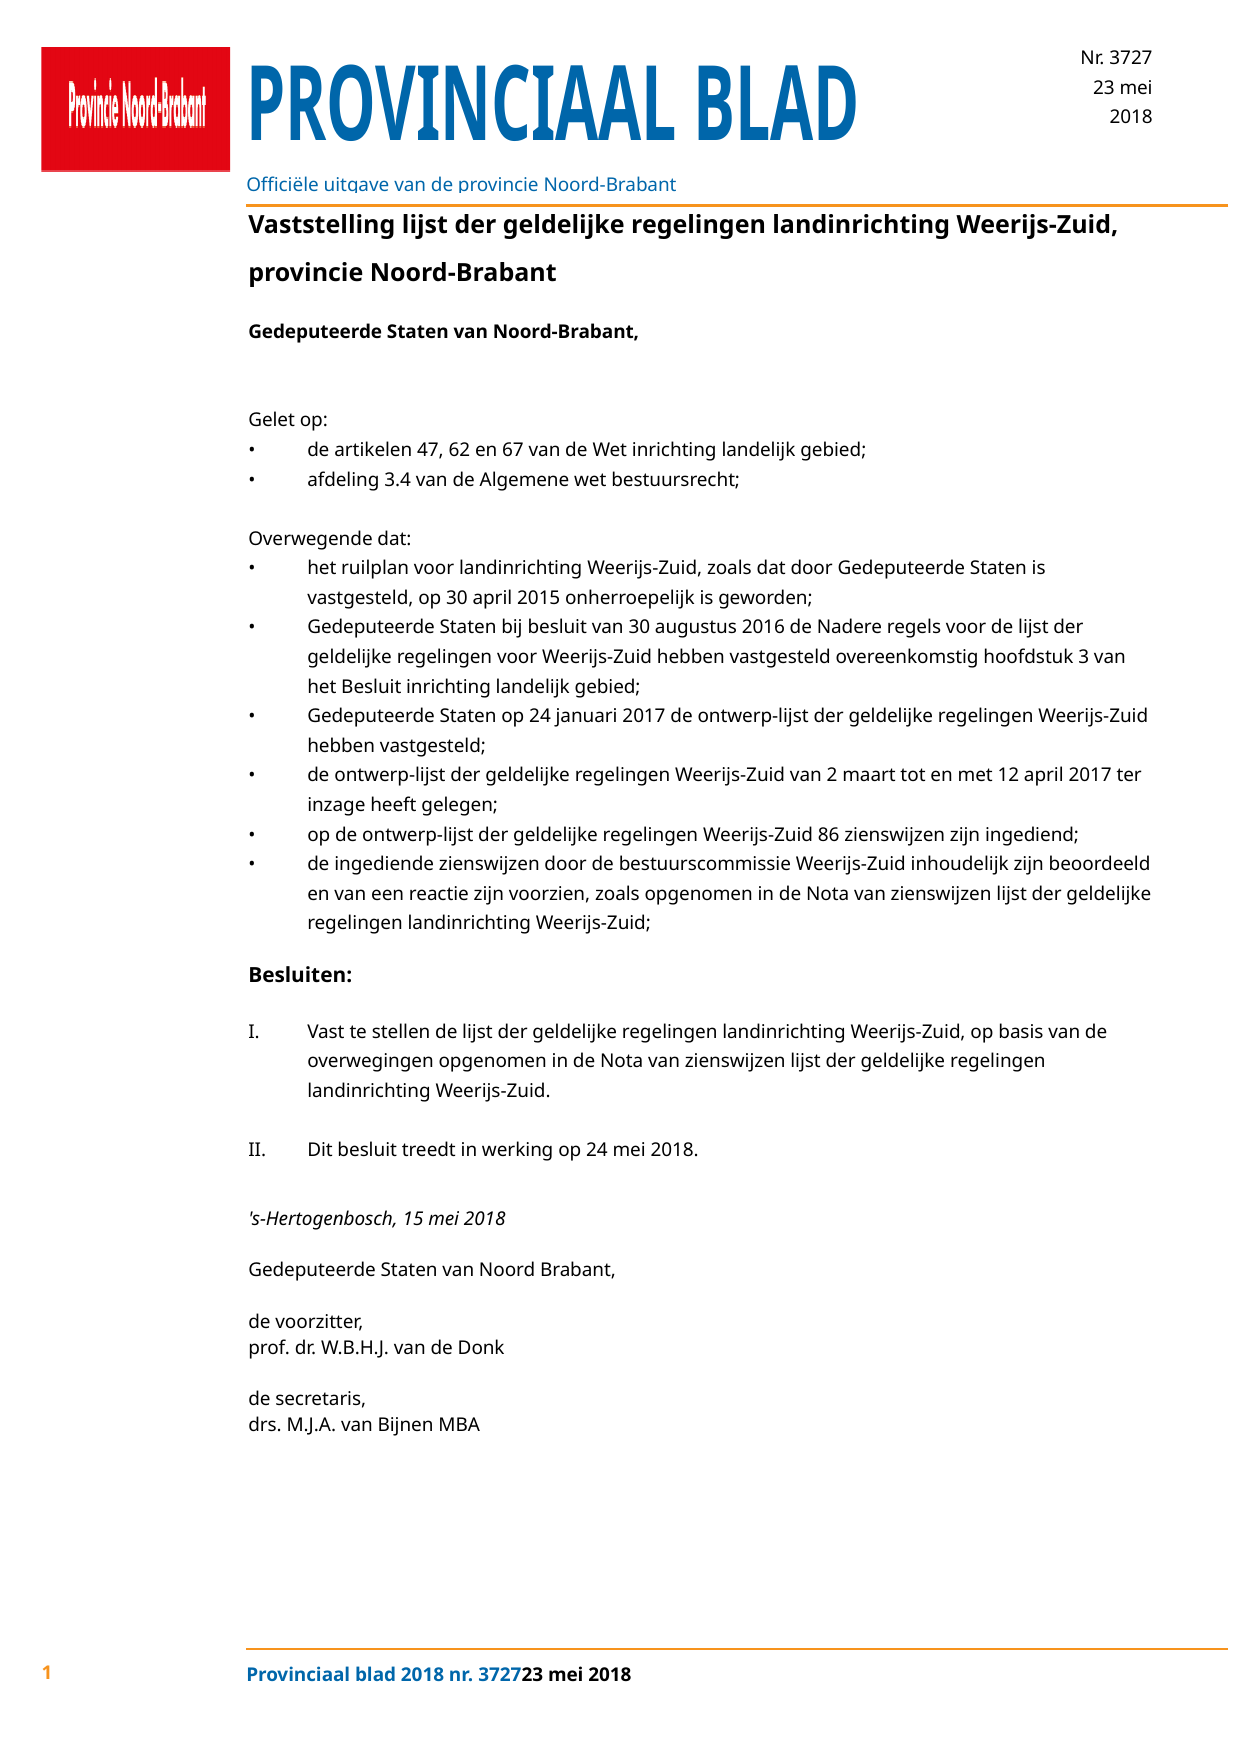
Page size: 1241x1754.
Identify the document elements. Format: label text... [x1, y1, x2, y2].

text de voorzitter, [248, 1308, 1152, 1334]
text Gedeputeerde Staten van Noord-Brabant, [248, 318, 1152, 344]
text Overwegende dat: [248, 525, 1152, 551]
text prof. dr. W.B.H.J. van de Donk [248, 1334, 1152, 1359]
list Dit besluit treedt in werking op 24 mei 2018. [248, 1136, 1152, 1162]
list afdeling 3.4 van de Algemene wet bestuursrecht; [248, 466, 1152, 492]
list het ruilplan voor landinrichting Weerijs-Zuid, zoals dat door Gedeputeerde Staten is vastgesteld, op 30 april 2015 onherroepelijk is geworden; [248, 554, 1152, 610]
text Gedeputeerde Staten van Noord Brabant, [248, 1257, 1152, 1282]
text drs. M.J.A. van Bijnen MBA [248, 1411, 1152, 1437]
list de ingediende zienswijzen door de bestuurscommissie Weerijs-Zuid inhoudelijk zijn beoordeeld en van een reactie zijn voorzien, zoals opgenomen in de Nota van zienswijzen lijst der geldelijke regelingen landinrichting Weerijs-Zuid; [248, 850, 1152, 935]
text de secretaris, [248, 1385, 1152, 1411]
picture [41, 47, 231, 172]
text Vaststelling lijst der geldelijke regelingen landinrichting Weerijs-Zuid, provincie Noord-Brabant [248, 207, 1152, 288]
text Gelet op: [248, 407, 1152, 432]
list op de ontwerp-lijst der geldelijke regelingen Weerijs-Zuid 86 zienswijzen zijn ingediend; [248, 821, 1152, 847]
text Besluiten: [248, 960, 1152, 988]
list Gedeputeerde Staten op 24 januari 2017 de ontwerp-lijst der geldelijke regelingen Weerijs-Zuid hebben vastgesteld; [248, 702, 1152, 758]
list de ontwerp-lijst der geldelijke regelingen Weerijs-Zuid van 2 maart tot en met 12 april 2017 ter inzage heeft gelegen; [248, 762, 1152, 817]
list de artikelen 47, 62 en 67 van de Wet inrichting landelijk gebied; [248, 436, 1152, 462]
text 's-Hertogenbosch, 15 mei 2018 [248, 1205, 1152, 1231]
list Vast te stellen de lijst der geldelijke regelingen landinrichting Weerijs-Zuid, op basis van de overwegingen opgenomen in de Nota van zienswijzen lijst der geldelijke regelingen landinrichting Weerijs-Zuid. [248, 1018, 1152, 1103]
list Gedeputeerde Staten bij besluit van 30 augustus 2016 de Nadere regels voor de lijst der geldelijke regelingen voor Weerijs-Zuid hebben vastgesteld overeenkomstig hoofdstuk 3 van het Besluit inrichting landelijk gebied; [248, 614, 1152, 699]
